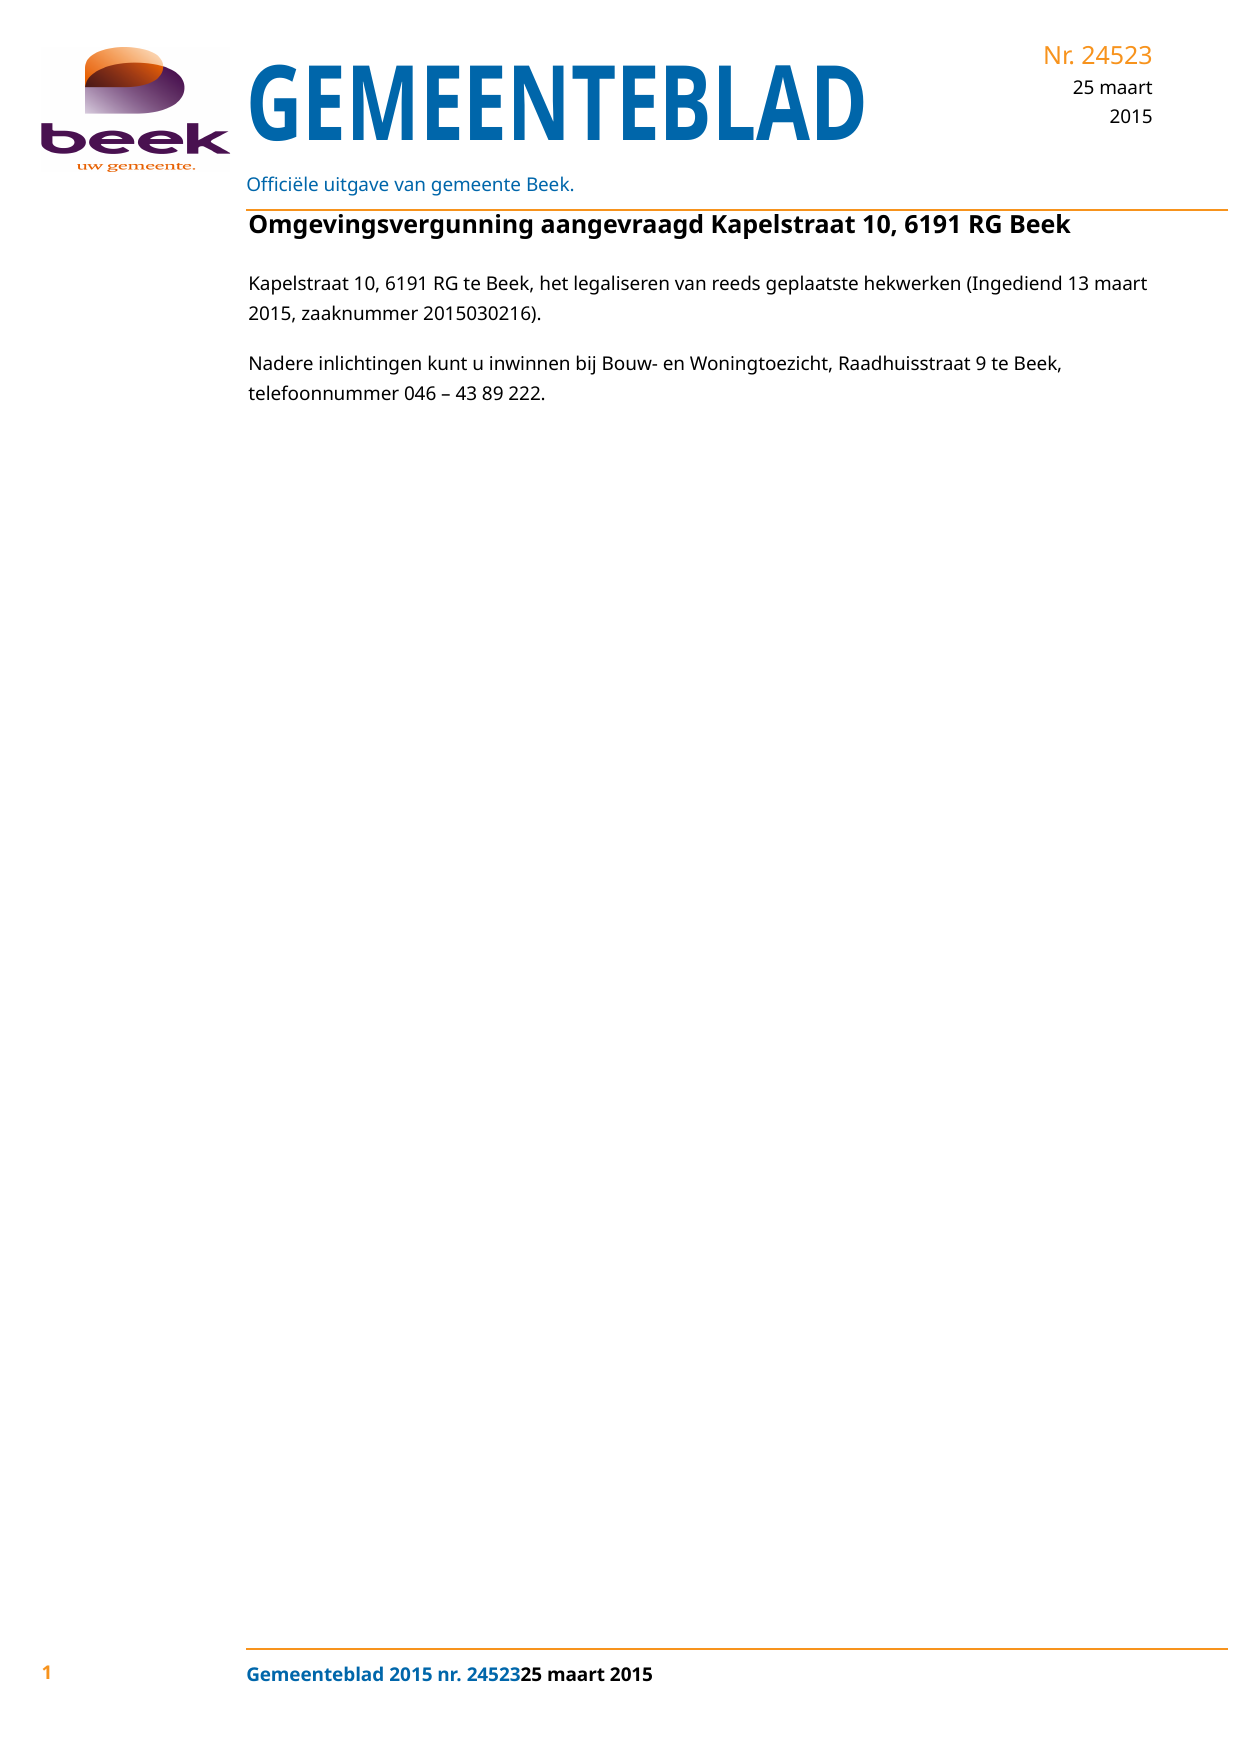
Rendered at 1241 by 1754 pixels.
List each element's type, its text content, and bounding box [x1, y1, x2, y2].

text Kapelstraat 10, 6191 RG te Beek, het legaliseren van reeds geplaatste hekwerken (Ingediend 13 maart 2015, zaaknummer 2015030216). [248, 270, 1152, 326]
text Nadere inlichtingen kunt u inwinnen bij Bouw- en Woningtoezicht, Raadhuisstraat 9 te Beek, telefoonnummer 046 – 43 89 222. [248, 350, 1152, 406]
picture [41, 47, 231, 172]
text Omgevingsvergunning aangevraagd Kapelstraat 10, 6191 RG Beek [248, 211, 1152, 241]
